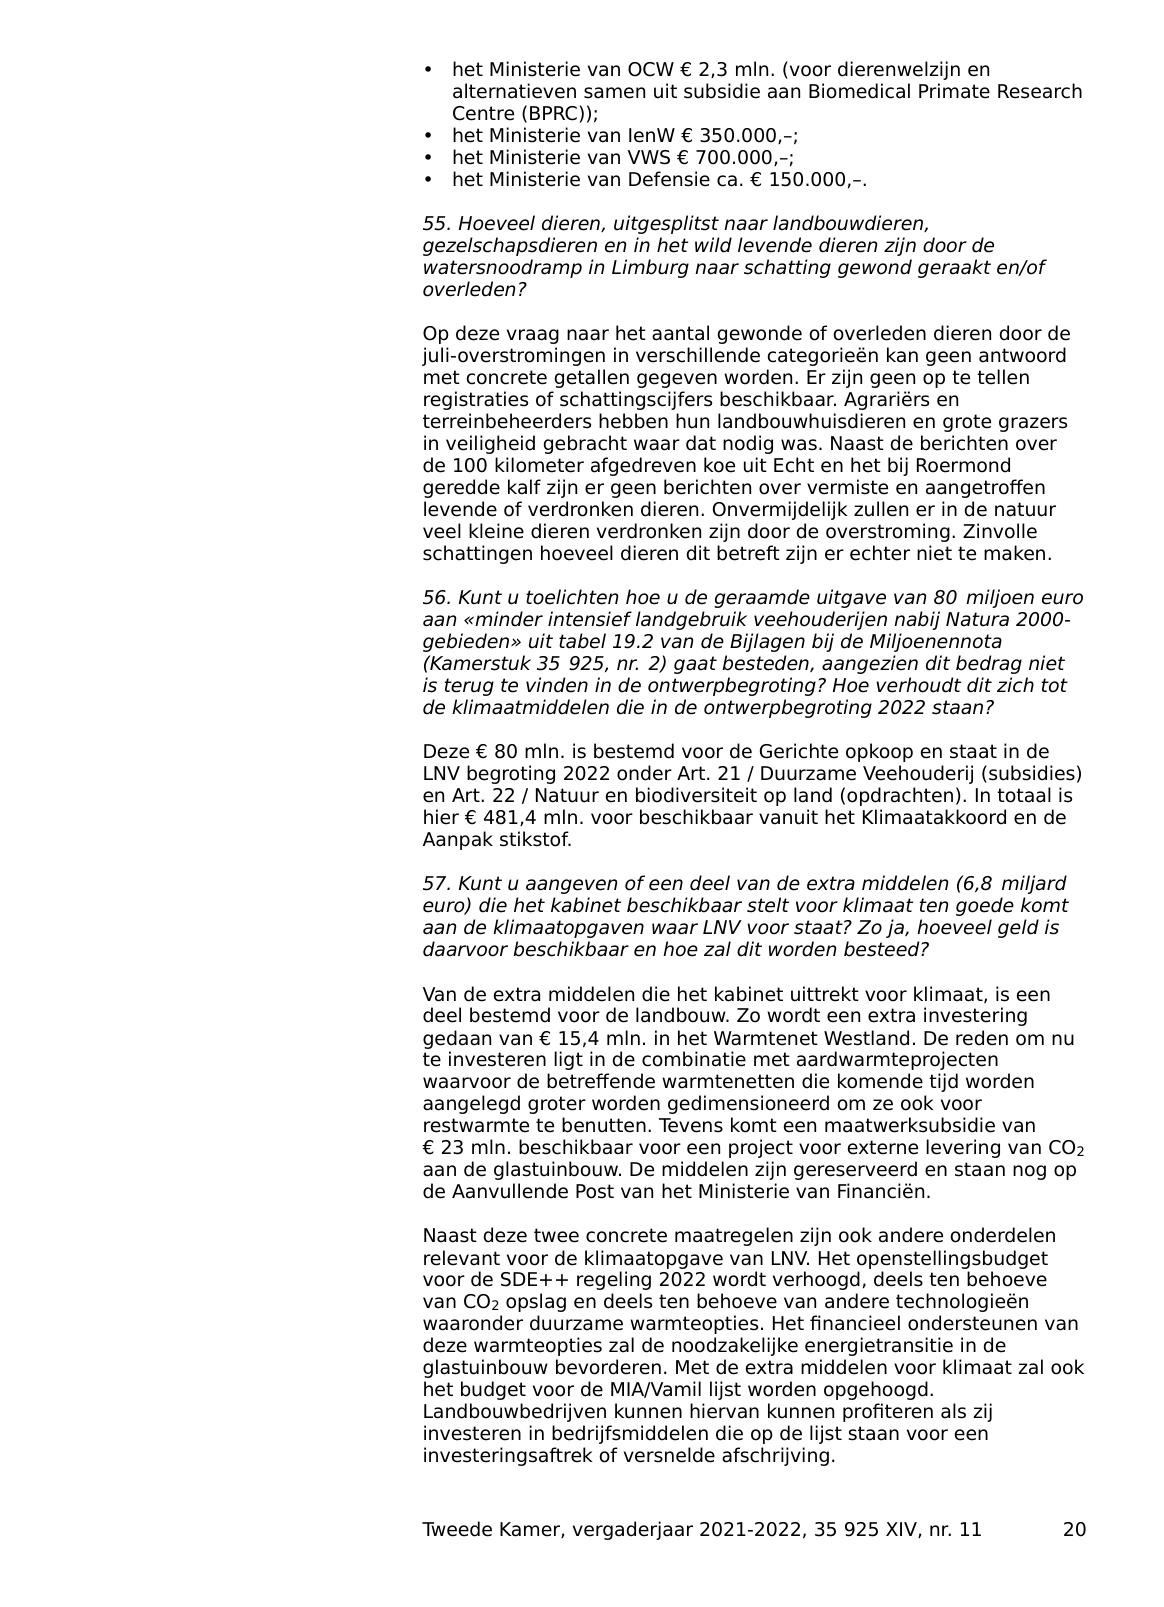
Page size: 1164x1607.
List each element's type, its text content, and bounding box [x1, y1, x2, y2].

text • het Ministerie van IenW € 350.000,–; [422, 125, 1087, 147]
text Naast deze twee concrete maatregelen zijn ook andere onderdelen relevant voor de klimaatopgave van LNV. Het openstellingsbudget voor de SDE++ regeling 2022 wordt verhoogd, deels ten behoeve van CO2 opslag en deels ten behoeve van andere technologieën waaronder duurzame warmteopties. Het financieel ondersteunen van deze warmteopties zal de noodzakelijke energietransitie in de glastuinbouw bevorderen. Met de extra middelen voor klimaat zal ook het budget voor de MIA/Vamil lijst worden opgehoogd. Landbouwbedrijven kunnen hiervan kunnen profiteren als zij investeren in bedrijfsmiddelen die op de lijst staan voor een investeringsaftrek of versnelde afschrijving. [422, 1225, 1087, 1467]
text 55. Hoeveel dieren, uitgesplitst naar landbouwdieren, gezelschapsdieren en in het wild levende dieren zijn door de watersnoodramp in Limburg naar schatting gewond geraakt en/of overleden? [422, 213, 1087, 301]
text • het Ministerie van OCW € 2,3 mln. (voor dierenwelzijn en alternatieven samen uit subsidie aan Biomedical Primate Research Centre (BPRC)); [422, 59, 1087, 125]
text 57. Kunt u aangeven of een deel van de extra middelen (6,8 miljard euro) die het kabinet beschikbaar stelt voor klimaat ten goede komt aan de klimaatopgaven waar LNV voor staat? Zo ja, hoeveel geld is daarvoor beschikbaar en hoe zal dit worden besteed? [422, 873, 1087, 961]
text Van de extra middelen die het kabinet uittrekt voor klimaat, is een deel bestemd voor de landbouw. Zo wordt een extra investering gedaan van € 15,4 mln. in het Warmtenet Westland. De reden om nu te investeren ligt in de combinatie met aardwarmteprojecten waarvoor de betreffende warmtenetten die komende tijd worden aangelegd groter worden gedimensioneerd om ze ook voor restwarmte te benutten. Tevens komt een maatwerksubsidie van € 23 mln. beschikbaar voor een project voor externe levering van CO2 aan de glastuinbouw. De middelen zijn gereserveerd en staan nog op de Aanvullende Post van het Ministerie van Financiën. [422, 983, 1087, 1203]
text Op deze vraag naar het aantal gewonde of overleden dieren door de juli-overstromingen in verschillende categorieën kan geen antwoord met concrete getallen gegeven worden. Er zijn geen op te tellen registraties of schattingscijfers beschikbaar. Agrariërs en terreinbeheerders hebben hun landbouwhuisdieren en grote grazers in veiligheid gebracht waar dat nodig was. Naast de berichten over de 100 kilometer afgedreven koe uit Echt en het bij Roermond geredde kalf zijn er geen berichten over vermiste en aangetroffen levende of verdronken dieren. Onvermijdelijk zullen er in de natuur veel kleine dieren verdronken zijn door de overstroming. Zinvolle schattingen hoeveel dieren dit betreft zijn er echter niet te maken. [422, 323, 1087, 565]
text • het Ministerie van VWS € 700.000,–; [422, 147, 1087, 169]
text 56. Kunt u toelichten hoe u de geraamde uitgave van 80 miljoen euro aan «minder intensief landgebruik veehouderijen nabij Natura 2000-gebieden» uit tabel 19.2 van de Bijlagen bij de Miljoenennota (Kamerstuk 35 925, nr. 2) gaat besteden, aangezien dit bedrag niet is terug te vinden in de ontwerpbegroting? Hoe verhoudt dit zich tot de klimaatmiddelen die in de ontwerpbegroting 2022 staan? [422, 587, 1087, 719]
text Deze € 80 mln. is bestemd voor de Gerichte opkoop en staat in de LNV begroting 2022 onder Art. 21 / Duurzame Veehouderij (subsidies) en Art. 22 / Natuur en biodiversiteit op land (opdrachten). In totaal is hier € 481,4 mln. voor beschikbaar vanuit het Klimaatakkoord en de Aanpak stikstof. [422, 741, 1087, 851]
text • het Ministerie van Defensie ca. € 150.000,–. [422, 169, 1087, 191]
